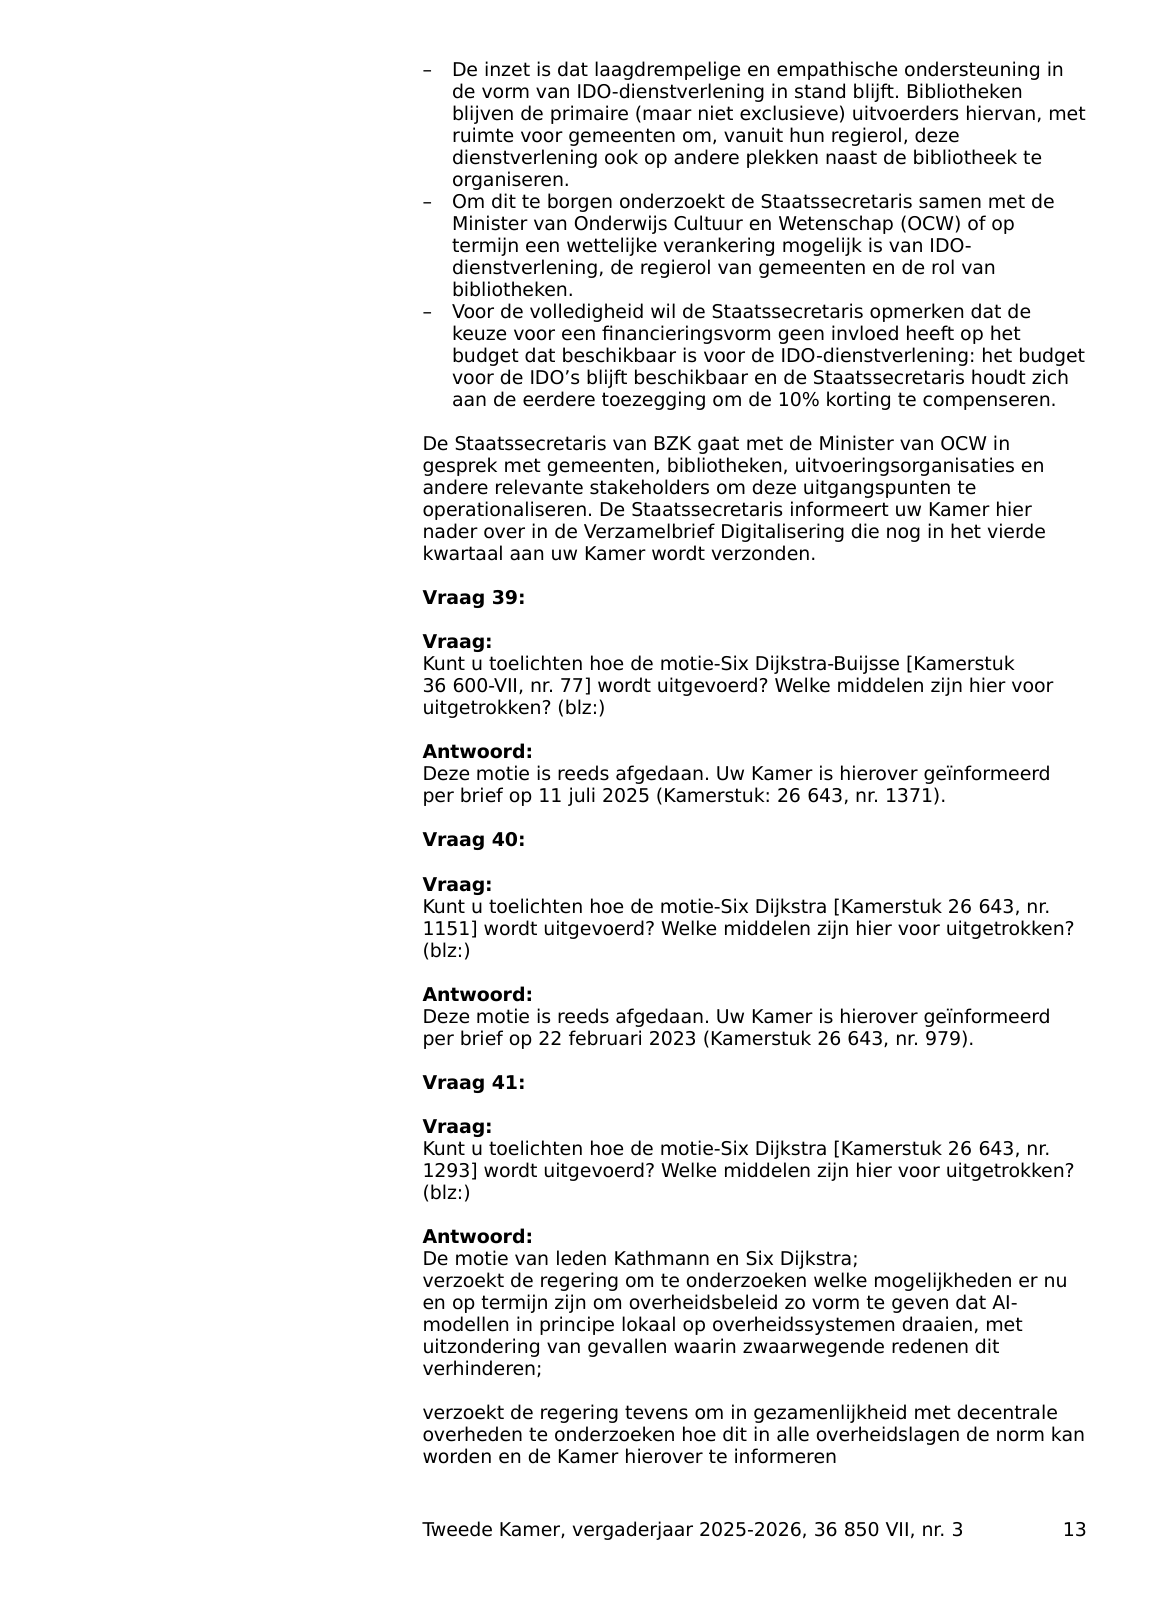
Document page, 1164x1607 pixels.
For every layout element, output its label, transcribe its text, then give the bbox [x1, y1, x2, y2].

text Antwoord: [422, 741, 1087, 763]
text Kunt u toelichten hoe de motie-Six Dijkstra [Kamerstuk 26 643, nr. 1151] wordt uitgevoerd? Welke middelen zijn hier voor uitgetrokken? (blz:) [422, 896, 1087, 961]
subtitle Vraag 41: [422, 1072, 1087, 1094]
text Vraag: [422, 631, 1087, 653]
text verzoekt de regering tevens om in gezamenlijkheid met decentrale overheden te onderzoeken hoe dit in alle overheidslagen de norm kan worden en de Kamer hierover te informeren [422, 1402, 1087, 1468]
text Kunt u toelichten hoe de motie-Six Dijkstra [Kamerstuk 26 643, nr. 1293] wordt uitgevoerd? Welke middelen zijn hier voor uitgetrokken? (blz:) [422, 1138, 1087, 1204]
text – Om dit te borgen onderzoekt de Staatssecretaris samen met de Minister van Onderwijs Cultuur en Wetenschap (OCW) of op termijn een wettelijke verankering mogelijk is van IDO-dienstverlening, de regierol van gemeenten en de rol van bibliotheken. [422, 191, 1087, 301]
text De motie van leden Kathmann en Six Dijkstra; [422, 1248, 1087, 1270]
text Kunt u toelichten hoe de motie-Six Dijkstra-Buijsse [Kamerstuk 36 600-VII, nr. 77] wordt uitgevoerd? Welke middelen zijn hier voor uitgetrokken? (blz:) [422, 653, 1087, 719]
text – Voor de volledigheid wil de Staatssecretaris opmerken dat de keuze voor een financieringsvorm geen invloed heeft op het budget dat beschikbaar is voor de IDO-dienstverlening: het budget voor de IDO’s blijft beschikbaar en de Staatssecretaris houdt zich aan de eerdere toezegging om de 10% korting te compenseren. [422, 301, 1087, 411]
text De Staatssecretaris van BZK gaat met de Minister van OCW in gesprek met gemeenten, bibliotheken, uitvoeringsorganisaties en andere relevante stakeholders om deze uitgangspunten te operationaliseren. De Staatssecretaris informeert uw Kamer hier nader over in de Verzamelbrief Digitalisering die nog in het vierde kwartaal aan uw Kamer wordt verzonden. [422, 433, 1087, 565]
text Deze motie is reeds afgedaan. Uw Kamer is hierover geïnformeerd per brief op 11 juli 2025 (Kamerstuk: 26 643, nr. 1371). [422, 763, 1087, 807]
text Vraag: [422, 873, 1087, 896]
text Deze motie is reeds afgedaan. Uw Kamer is hierover geïnformeerd per brief op 22 februari 2023 (Kamerstuk 26 643, nr. 979). [422, 1006, 1087, 1049]
text – De inzet is dat laagdrempelige en empathische ondersteuning in de vorm van IDO-dienstverlening in stand blijft. Bibliotheken blijven de primaire (maar niet exclusieve) uitvoerders hiervan, met ruimte voor gemeenten om, vanuit hun regierol, deze dienstverlening ook op andere plekken naast de bibliotheek te organiseren. [422, 59, 1087, 191]
text Antwoord: [422, 1226, 1087, 1248]
text Vraag: [422, 1116, 1087, 1138]
text verzoekt de regering om te onderzoeken welke mogelijkheden er nu en op termijn zijn om overheidsbeleid zo vorm te geven dat AI-modellen in principe lokaal op overheidssystemen draaien, met uitzondering van gevallen waarin zwaarwegende redenen dit verhinderen; [422, 1270, 1087, 1380]
text Antwoord: [422, 984, 1087, 1006]
subtitle Vraag 40: [422, 829, 1087, 851]
subtitle Vraag 39: [422, 587, 1087, 609]
